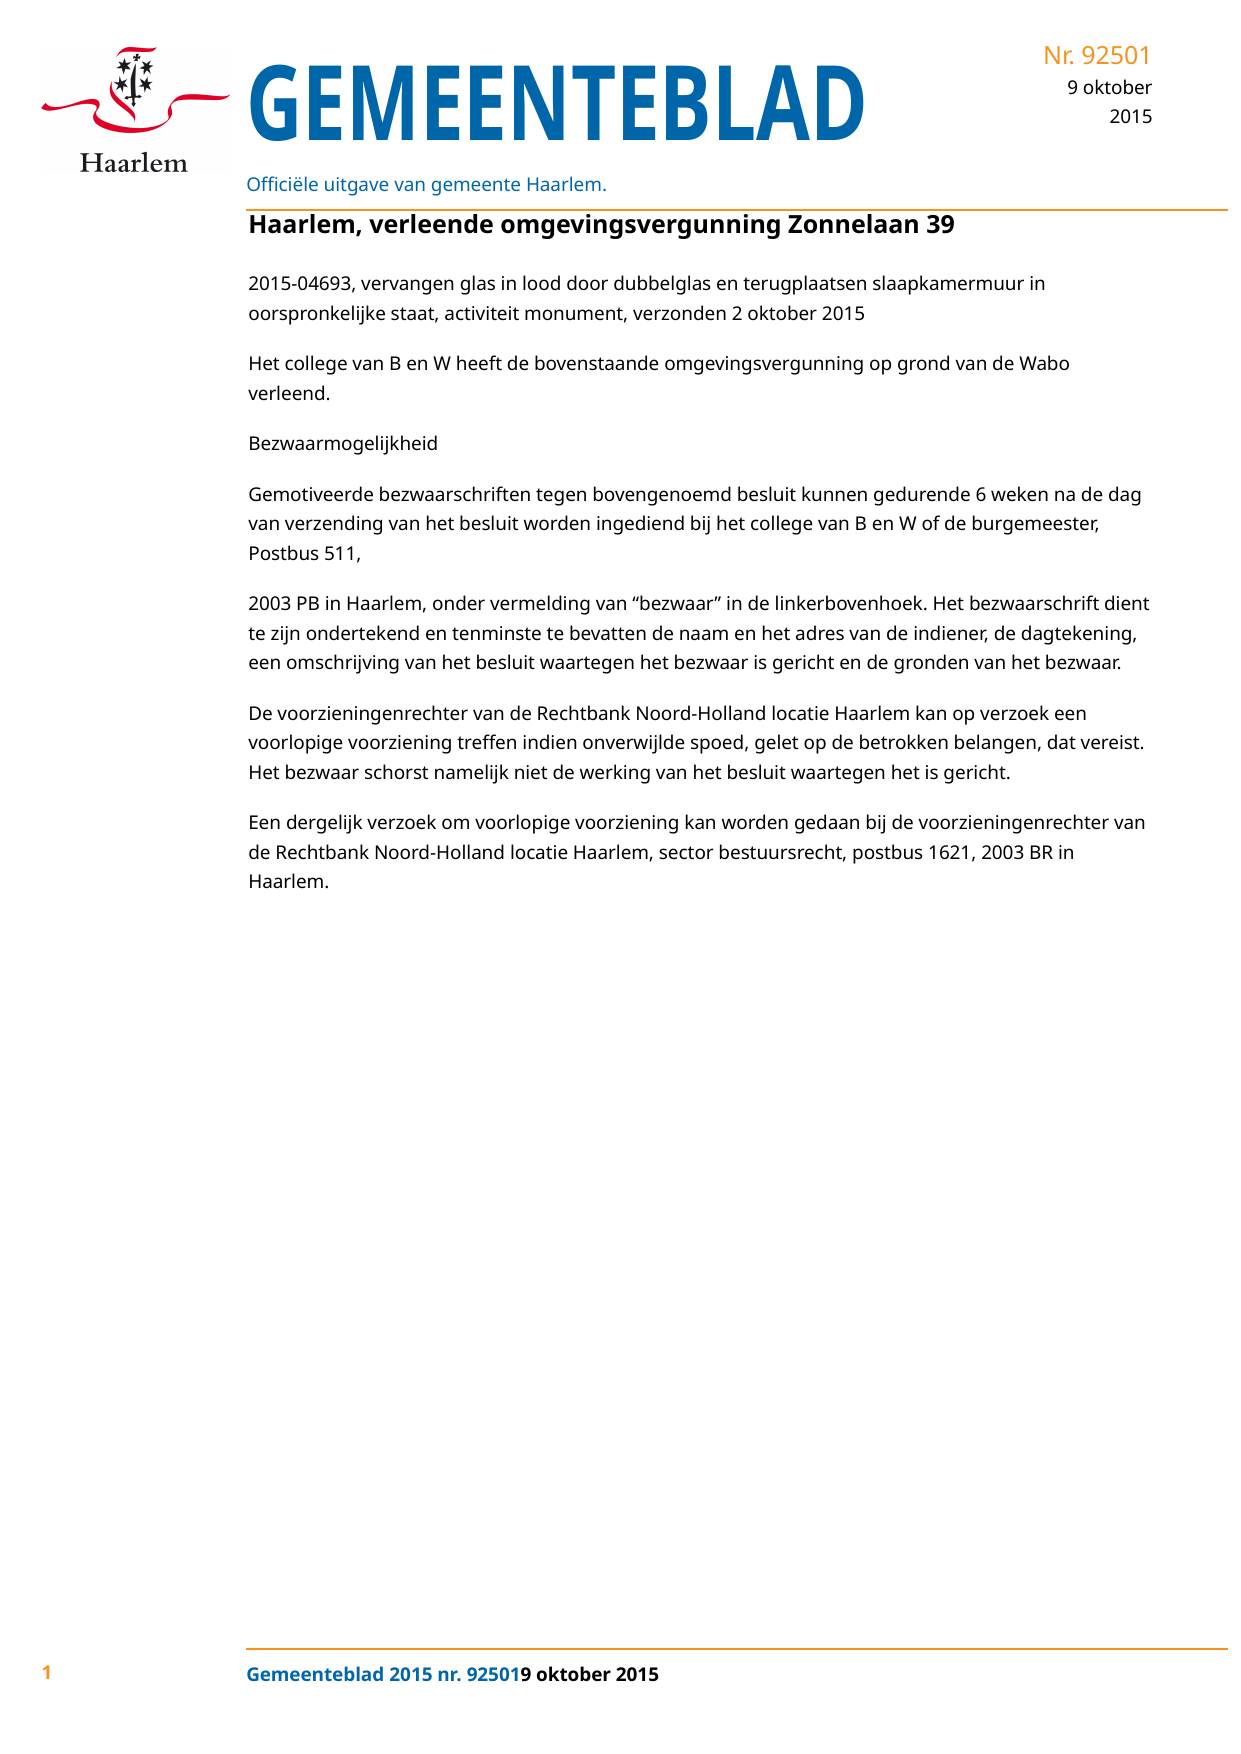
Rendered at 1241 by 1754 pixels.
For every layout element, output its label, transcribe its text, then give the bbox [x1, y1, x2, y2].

text Het college van B en W heeft de bovenstaande omgevingsvergunning op grond van de Wabo verleend. [248, 350, 1152, 406]
text De voorzieningenrechter van de Rechtbank Noord-Holland locatie Haarlem kan op verzoek een voorlopige voorziening treffen indien onverwijlde spoed, gelet op de betrokken belangen, dat vereist. Het bezwaar schorst namelijk niet de werking van het besluit waartegen het is gericht. [248, 700, 1152, 785]
picture [41, 47, 231, 172]
text Gemotiveerde bezwaarschriften tegen bovengenoemd besluit kunnen gedurende 6 weken na de dag van verzending van het besluit worden ingediend bij het college van B en W of de burgemeester, Postbus 511, [248, 481, 1152, 566]
text Bezwaarmogelijkheid [248, 430, 1152, 456]
text 2015-04693, vervangen glas in lood door dubbelglas en terugplaatsen slaapkamermuur in oorspronkelijke staat, activiteit monument, verzonden 2 oktober 2015 [248, 270, 1152, 326]
text Een dergelijk verzoek om voorlopige voorziening kan worden gedaan bij de voorzieningenrechter van de Rechtbank Noord-Holland locatie Haarlem, sector bestuursrecht, postbus 1621, 2003 BR in Haarlem. [248, 809, 1152, 894]
text Haarlem, verleende omgevingsvergunning Zonnelaan 39 [248, 211, 1152, 241]
text 2003 PB in Haarlem, onder vermelding van “bezwaar” in de linkerbovenhoek. Het bezwaarschrift dient te zijn ondertekend en tenminste te bevatten de naam en het adres van de indiener, de dagtekening, een omschrijving van het besluit waartegen het bezwaar is gericht en de gronden van het bezwaar. [248, 590, 1152, 675]
